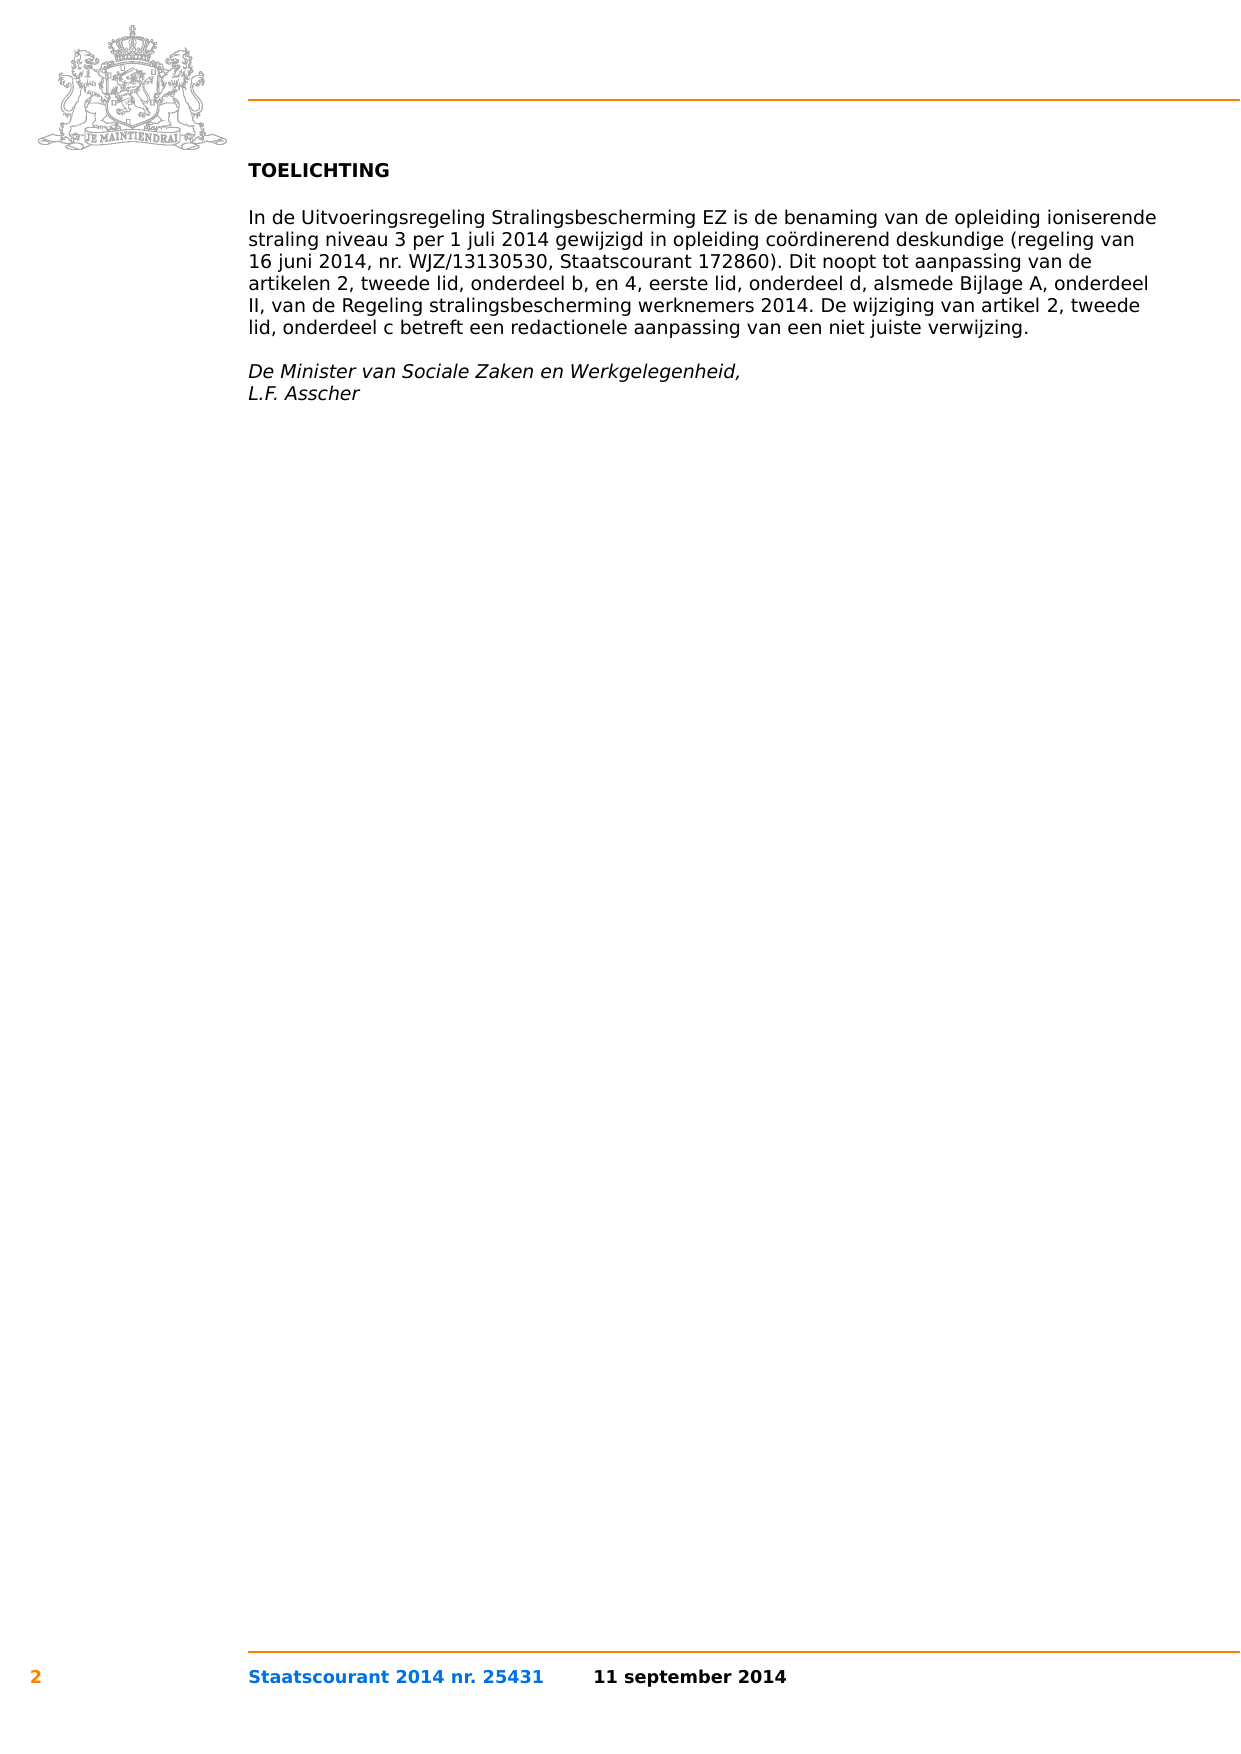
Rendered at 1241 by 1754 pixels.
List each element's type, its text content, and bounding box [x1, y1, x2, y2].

picture [38, 25, 227, 150]
text In de Uitvoeringsregeling Stralingsbescherming EZ is de benaming van de opleiding ioniserende straling niveau 3 per 1 juli 2014 gewijzigd in opleiding coördinerend deskundige (regeling van 16 juni 2014, nr. WJZ/13130530, Staatscourant 172860). Dit noopt tot aanpassing van de artikelen 2, tweede lid, onderdeel b, en 4, eerste lid, onderdeel d, alsmede Bijlage A, onderdeel II, van de Regeling stralingsbescherming werknemers 2014. De wijziging van artikel 2, tweede lid, onderdeel c betreft een redactionele aanpassing van een niet juiste verwijzing. [248, 207, 1163, 339]
subtitle TOELICHTING [248, 160, 1163, 182]
text De Minister van Sociale Zaken en Werkgelegenheid, L.F. Asscher [248, 361, 1163, 404]
